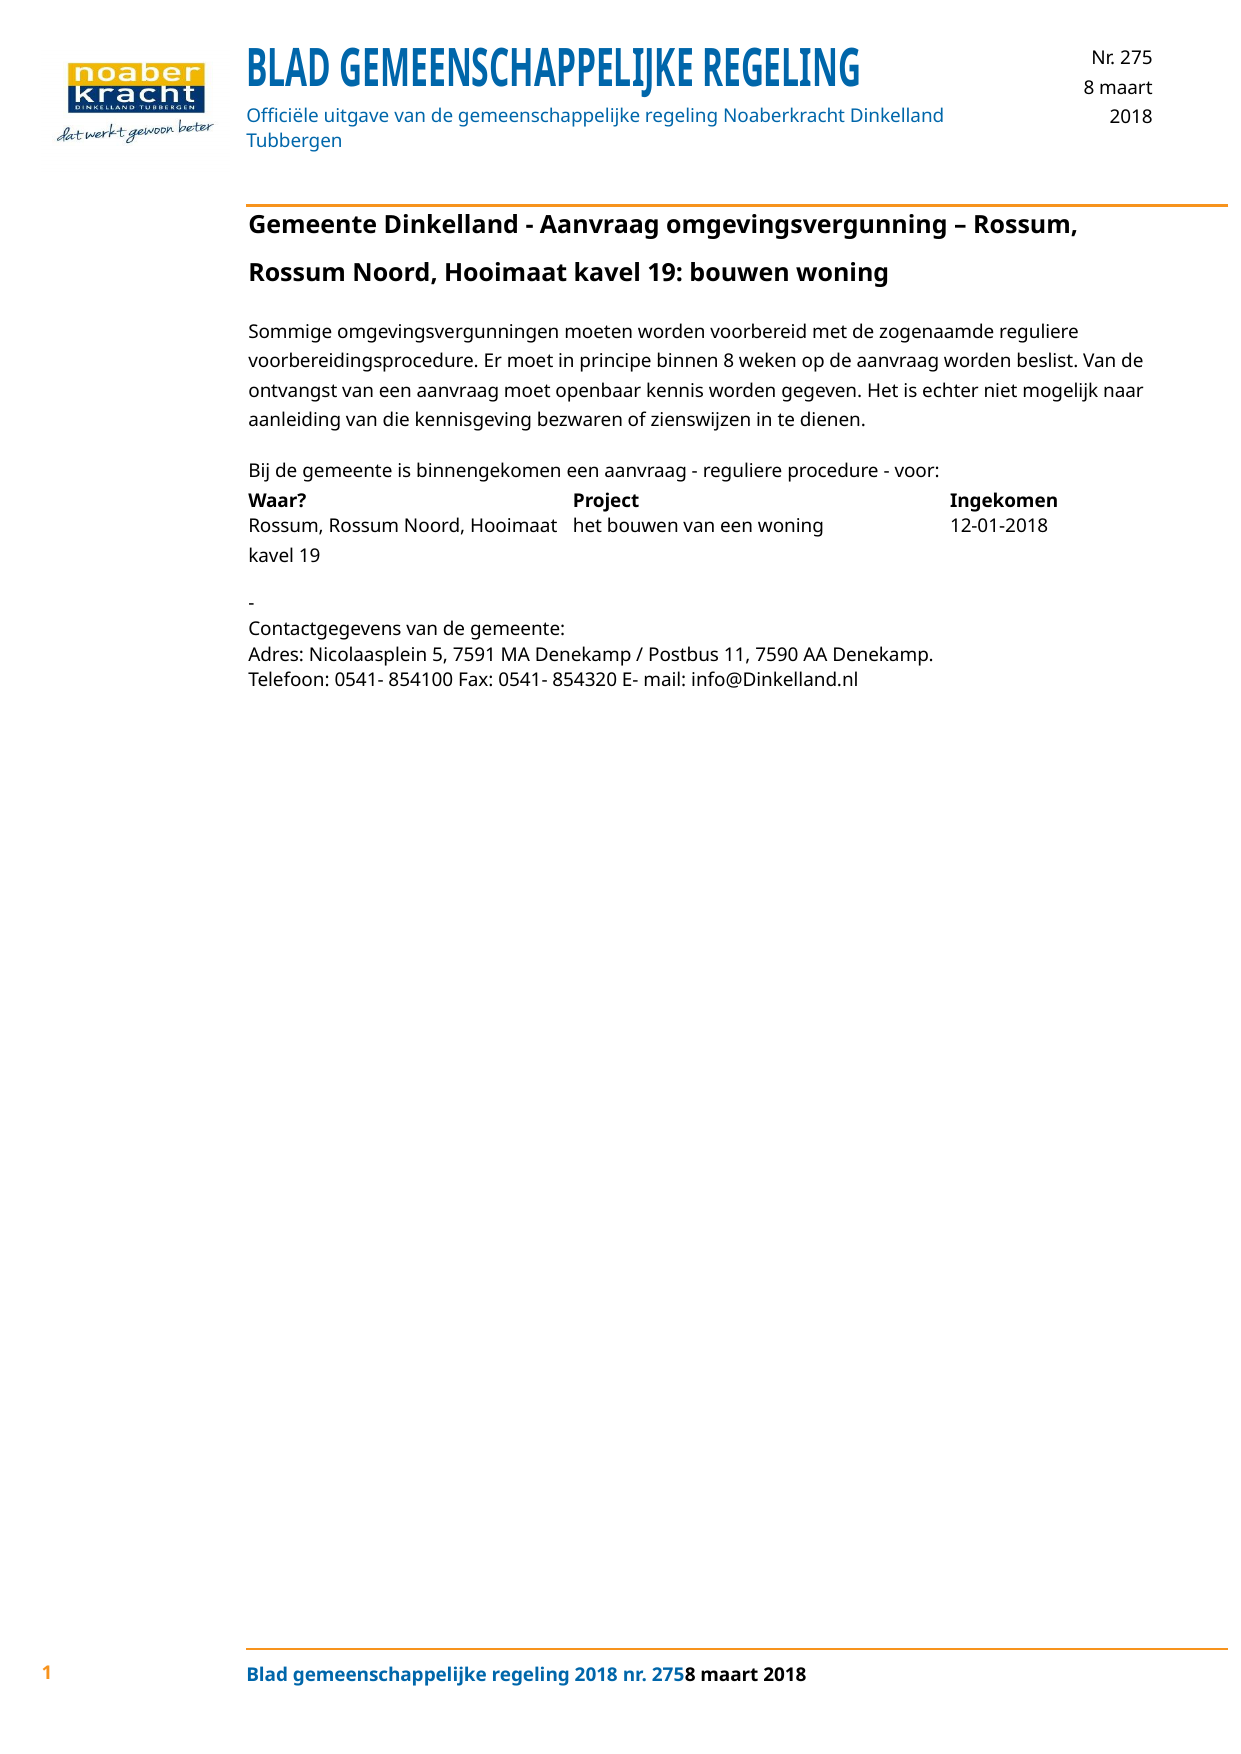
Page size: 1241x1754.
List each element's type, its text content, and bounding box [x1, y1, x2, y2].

table_cell 12-01-2018 [950, 513, 1152, 568]
text Contactgegevens van de gemeente: [248, 615, 1152, 641]
text Telefoon: 0541- 854100 Fax: 0541- 854320 E- mail: info@Dinkelland.nl [248, 666, 1152, 692]
table_cell Rossum, Rossum Noord, Hooimaat kavel 19 [248, 513, 573, 568]
table_header Ingekomen [950, 487, 1152, 512]
table_cell het bouwen van een woning [573, 513, 950, 568]
picture [41, 47, 231, 172]
text - [248, 589, 1152, 615]
table_header Waar? [248, 487, 573, 512]
text Bij de gemeente is binnengekomen een aanvraag - reguliere procedure - voor: [248, 457, 1152, 483]
text Adres: Nicolaasplein 5, 7591 MA Denekamp / Postbus 11, 7590 AA Denekamp. [248, 641, 1152, 666]
text Gemeente Dinkelland - Aanvraag omgevingsvergunning – Rossum, Rossum Noord, Hooimaat kavel 19: bouwen woning [248, 207, 1152, 288]
text Sommige omgevingsvergunningen moeten worden voorbereid met de zogenaamde reguliere voorbereidingsprocedure. Er moet in principe binnen 8 weken op de aanvraag worden beslist. Van de ontvangst van een aanvraag moet openbaar kennis worden gegeven. Het is echter niet mogelijk naar aanleiding van die kennisgeving bezwaren of zienswijzen in te dienen. [248, 318, 1152, 432]
table_header Project [573, 487, 950, 512]
